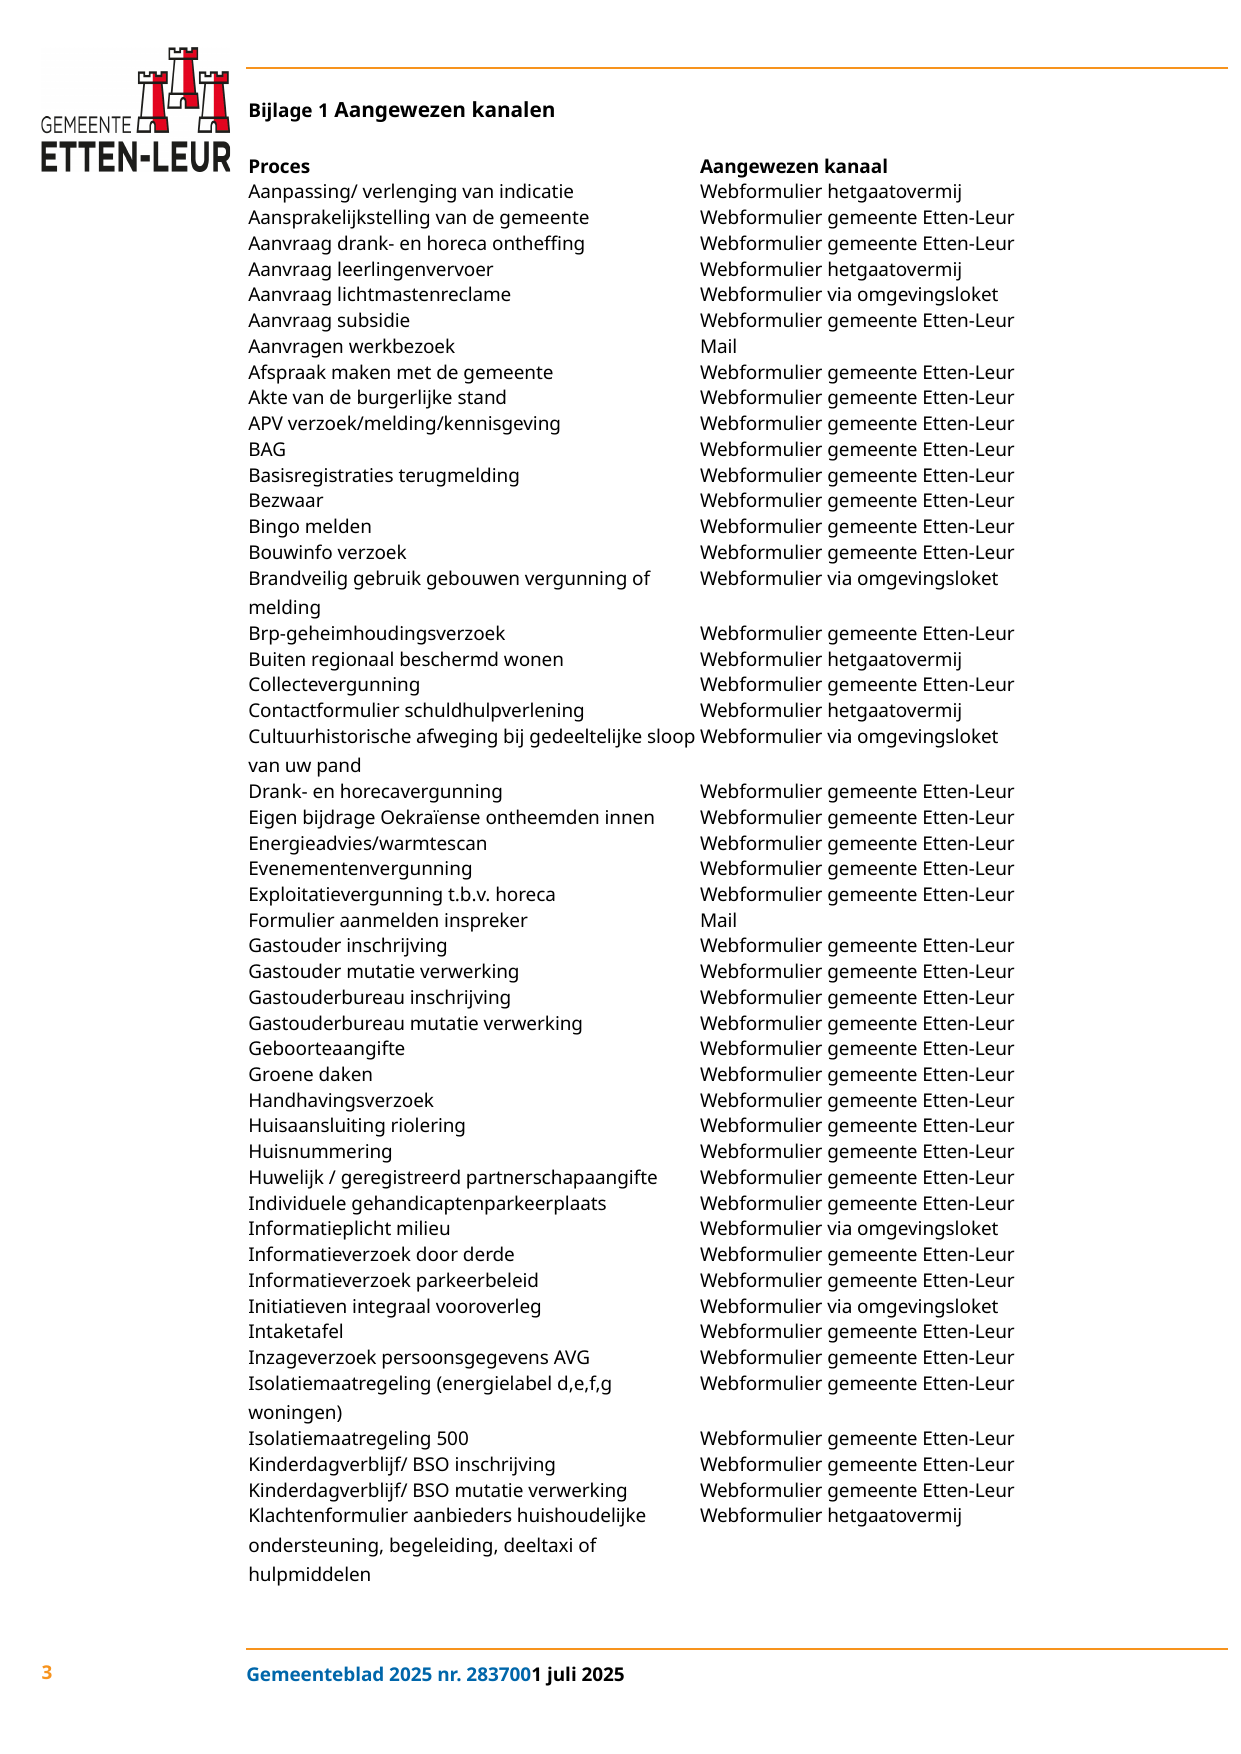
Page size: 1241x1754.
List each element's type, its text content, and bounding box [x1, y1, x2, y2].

table_cell Huisaansluiting riolering [248, 1113, 700, 1138]
table_cell Webformulier gemeente Etten-Leur [700, 488, 1152, 513]
table_cell Webformulier gemeente Etten-Leur [700, 359, 1152, 384]
table_cell Webformulier gemeente Etten-Leur [700, 1164, 1152, 1190]
table_cell Webformulier gemeente Etten-Leur [700, 308, 1152, 333]
table_cell Inzageverzoek persoonsgegevens AVG [248, 1344, 700, 1370]
table_cell Webformulier gemeente Etten-Leur [700, 958, 1152, 984]
table_cell Webformulier gemeente Etten-Leur [700, 620, 1152, 646]
table_header Aangewezen kanaal [700, 153, 1152, 179]
table_cell Webformulier gemeente Etten-Leur [700, 1241, 1152, 1267]
table_cell Webformulier gemeente Etten-Leur [700, 410, 1152, 436]
table_cell Gastouder mutatie verwerking [248, 958, 700, 984]
table_cell Webformulier gemeente Etten-Leur [700, 1087, 1152, 1113]
table_cell Webformulier gemeente Etten-Leur [700, 984, 1152, 1010]
table_cell APV verzoek/melding/kennisgeving [248, 410, 700, 436]
table_cell Webformulier gemeente Etten-Leur [700, 462, 1152, 487]
table_cell Groene daken [248, 1061, 700, 1087]
table_cell Webformulier gemeente Etten-Leur [700, 1344, 1152, 1370]
table_cell Isolatiemaatregeling 500 [248, 1425, 700, 1451]
table_cell Aanvraag drank- en horeca ontheffing [248, 230, 700, 256]
table_cell Webformulier gemeente Etten-Leur [700, 1139, 1152, 1164]
table_cell Mail [700, 333, 1152, 359]
table_cell Webformulier hetgaatovermij [700, 256, 1152, 282]
table_cell Evenementenvergunning [248, 855, 700, 881]
table_cell Cultuurhistorische afweging bij gedeeltelijke sloop van uw pand [248, 723, 700, 778]
table_cell Webformulier gemeente Etten-Leur [700, 830, 1152, 855]
table_cell Aanvragen werkbezoek [248, 333, 700, 359]
table_cell Buiten regionaal beschermd wonen [248, 646, 700, 671]
table_cell Aansprakelijkstelling van de gemeente [248, 205, 700, 230]
table_cell Webformulier gemeente Etten-Leur [700, 385, 1152, 410]
table_cell Individuele gehandicaptenparkeerplaats [248, 1190, 700, 1216]
table_cell Webformulier gemeente Etten-Leur [700, 1061, 1152, 1087]
table_cell Brp-geheimhoudingsverzoek [248, 620, 700, 646]
table_cell Bouwinfo verzoek [248, 539, 700, 565]
table_cell Bezwaar [248, 488, 700, 513]
table_cell Gastouder inschrijving [248, 933, 700, 958]
table_cell Kinderdagverblijf/ BSO mutatie verwerking [248, 1477, 700, 1502]
table_cell Webformulier gemeente Etten-Leur [700, 804, 1152, 830]
table_cell Aanvraag lichtmastenreclame [248, 282, 700, 307]
table_cell Webformulier gemeente Etten-Leur [700, 1319, 1152, 1344]
table_cell Aanvraag subsidie [248, 308, 700, 333]
table_cell Webformulier gemeente Etten-Leur [700, 1267, 1152, 1293]
table_cell Informatieverzoek parkeerbeleid [248, 1267, 700, 1293]
table_cell BAG [248, 436, 700, 462]
picture [41, 47, 231, 172]
table_cell Intaketafel [248, 1319, 700, 1344]
table_cell Webformulier gemeente Etten-Leur [700, 1010, 1152, 1036]
table_cell Contactformulier schuldhulpverlening [248, 697, 700, 723]
table_cell Webformulier gemeente Etten-Leur [700, 436, 1152, 462]
table_cell Energieadvies/warmtescan [248, 830, 700, 855]
table_cell Gastouderbureau inschrijving [248, 984, 700, 1010]
table_cell Gastouderbureau mutatie verwerking [248, 1010, 700, 1036]
table_cell Collectevergunning [248, 671, 700, 697]
table_cell Webformulier gemeente Etten-Leur [700, 671, 1152, 697]
table_cell Handhavingsverzoek [248, 1087, 700, 1113]
text Bijlage 1 Aangewezen kanalen [248, 95, 1152, 123]
table_cell Huisnummering [248, 1139, 700, 1164]
table_cell Webformulier gemeente Etten-Leur [700, 881, 1152, 907]
table_cell Webformulier gemeente Etten-Leur [700, 513, 1152, 539]
table_cell Webformulier via omgevingsloket [700, 1216, 1152, 1241]
table_cell Webformulier gemeente Etten-Leur [700, 933, 1152, 958]
table_cell Drank- en horecavergunning [248, 778, 700, 804]
table_cell Webformulier gemeente Etten-Leur [700, 1425, 1152, 1451]
table_cell Webformulier gemeente Etten-Leur [700, 1477, 1152, 1502]
table_cell Eigen bijdrage Oekraïense ontheemden innen [248, 804, 700, 830]
table_cell Webformulier gemeente Etten-Leur [700, 539, 1152, 565]
table_cell Informatieplicht milieu [248, 1216, 700, 1241]
table_cell Exploitatievergunning t.b.v. horeca [248, 881, 700, 907]
table_cell Afspraak maken met de gemeente [248, 359, 700, 384]
table_cell Initiatieven integraal vooroverleg [248, 1293, 700, 1318]
table_cell Webformulier gemeente Etten-Leur [700, 1190, 1152, 1216]
table_cell Isolatiemaatregeling (energielabel d,e,f,g woningen) [248, 1370, 700, 1425]
table_cell Webformulier gemeente Etten-Leur [700, 1036, 1152, 1061]
table_cell Aanpassing/ verlenging van indicatie [248, 179, 700, 204]
table_cell Webformulier gemeente Etten-Leur [700, 1370, 1152, 1425]
table_cell Webformulier via omgevingsloket [700, 723, 1152, 778]
table_cell Webformulier via omgevingsloket [700, 1293, 1152, 1318]
table_cell Kinderdagverblijf/ BSO inschrijving [248, 1451, 700, 1477]
table_cell Webformulier gemeente Etten-Leur [700, 230, 1152, 256]
table_cell Informatieverzoek door derde [248, 1241, 700, 1267]
table_cell Webformulier hetgaatovermij [700, 1503, 1152, 1587]
table_cell Klachtenformulier aanbieders huishoudelijke ondersteuning, begeleiding, deeltaxi of hulpmiddelen [248, 1503, 700, 1587]
table_cell Webformulier hetgaatovermij [700, 179, 1152, 204]
table_cell Webformulier hetgaatovermij [700, 646, 1152, 671]
table_cell Webformulier gemeente Etten-Leur [700, 855, 1152, 881]
table_header Proces [248, 153, 700, 179]
table_cell Webformulier via omgevingsloket [700, 282, 1152, 307]
table_cell Webformulier gemeente Etten-Leur [700, 1113, 1152, 1138]
table_cell Brandveilig gebruik gebouwen vergunning of melding [248, 565, 700, 620]
table_cell Webformulier gemeente Etten-Leur [700, 778, 1152, 804]
table_cell Mail [700, 907, 1152, 933]
table_cell Webformulier hetgaatovermij [700, 697, 1152, 723]
table_cell Akte van de burgerlijke stand [248, 385, 700, 410]
table_cell Geboorteaangifte [248, 1036, 700, 1061]
table_cell Webformulier gemeente Etten-Leur [700, 205, 1152, 230]
table_cell Aanvraag leerlingenvervoer [248, 256, 700, 282]
table_cell Formulier aanmelden inspreker [248, 907, 700, 933]
table_cell Bingo melden [248, 513, 700, 539]
table_cell Webformulier gemeente Etten-Leur [700, 1451, 1152, 1477]
table_cell Huwelijk / geregistreerd partnerschapaangifte [248, 1164, 700, 1190]
table_cell Basisregistraties terugmelding [248, 462, 700, 487]
table_cell Webformulier via omgevingsloket [700, 565, 1152, 620]
